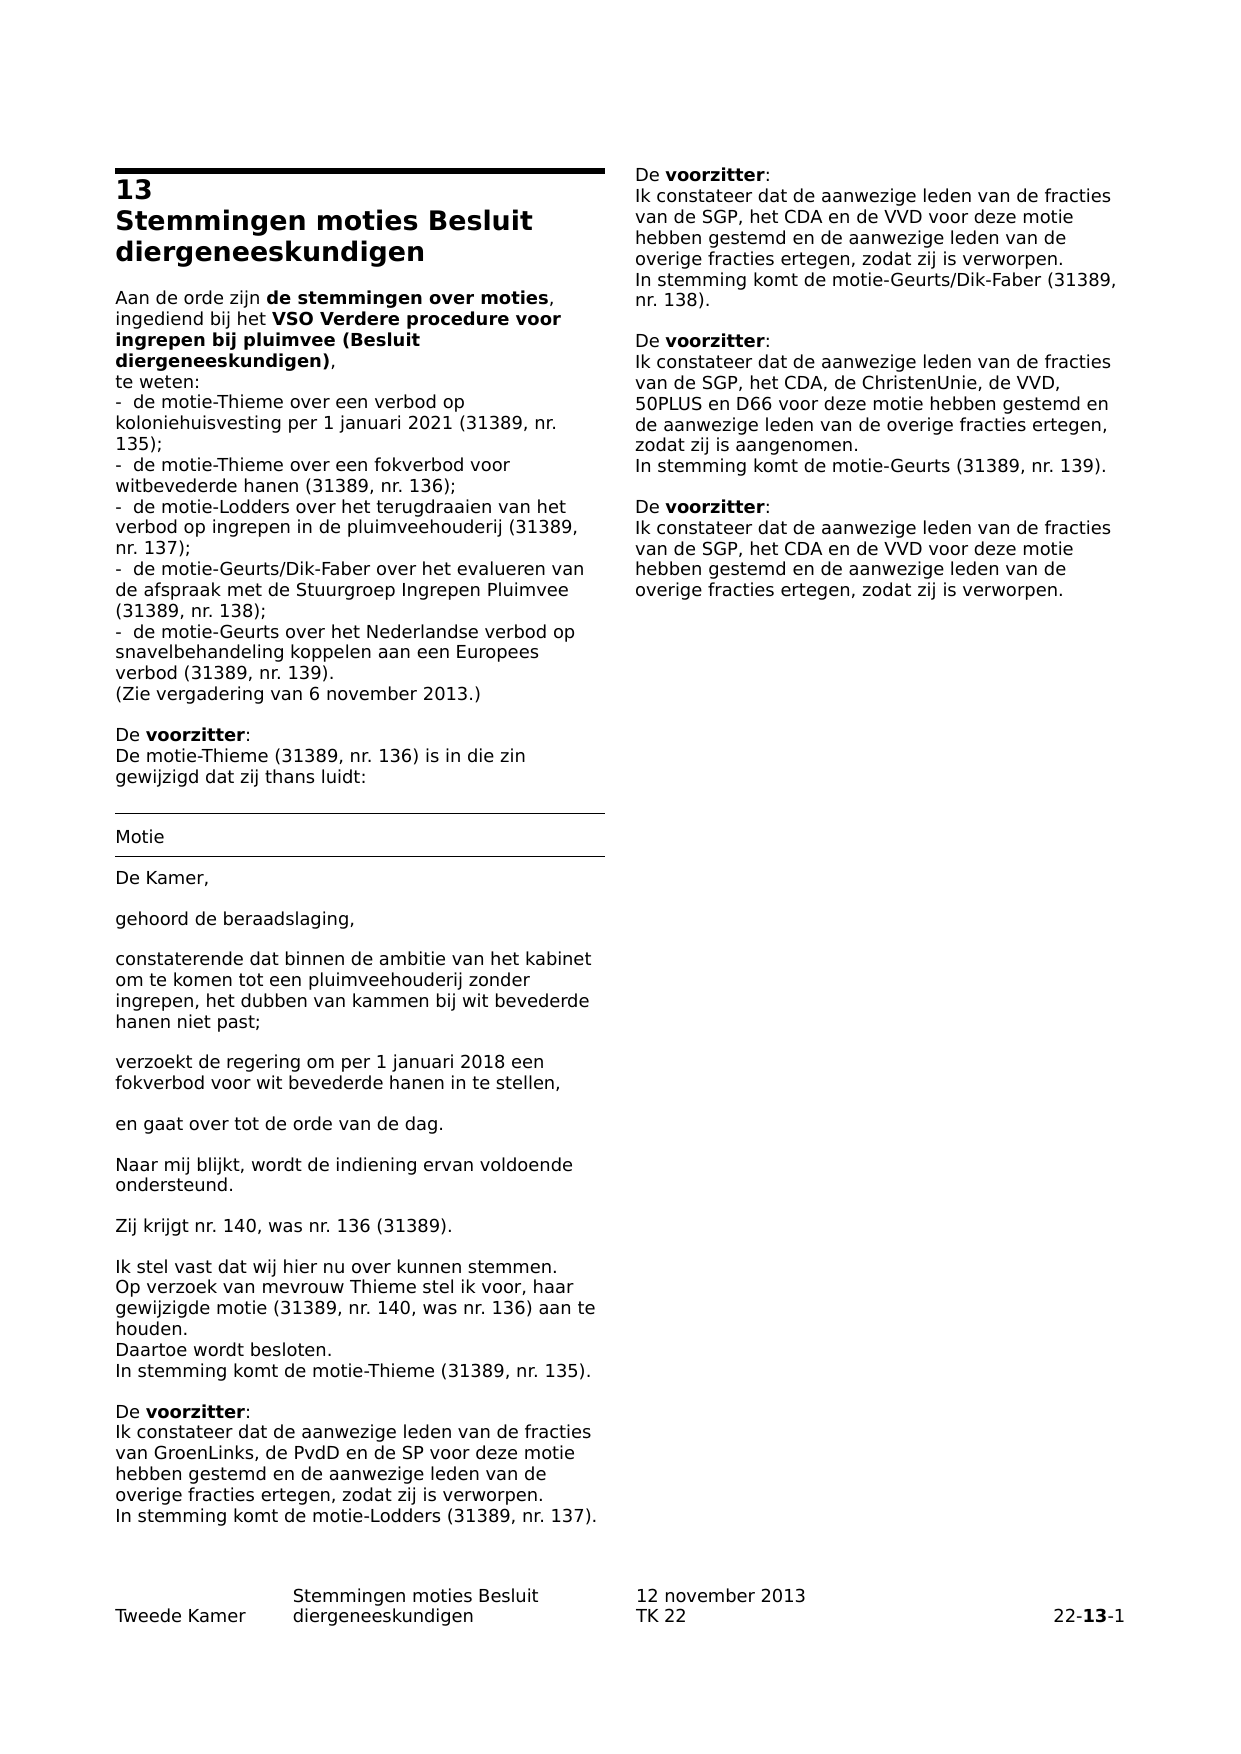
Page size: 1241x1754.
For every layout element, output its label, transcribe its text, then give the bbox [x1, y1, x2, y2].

text De voorzitter: [635, 331, 1125, 352]
text De voorzitter: [115, 1401, 605, 1422]
text Aan de orde zijn de stemmingen over moties, ingediend bij het VSO Verdere procedure voor ingrepen bij pluimvee (Besluit diergeneeskundigen), [115, 288, 605, 371]
text In stemming komt de motie-Lodders (31389, nr. 137). [115, 1506, 605, 1526]
list de motie-Geurts/Dik-Faber over het evalueren van de afspraak met de Stuurgroep Ingrepen Pluimvee (31389, nr. 138); [115, 559, 605, 621]
text (Zie vergadering van 6 november 2013.) [115, 684, 605, 705]
list de motie-Lodders over het terugdraaien van het verbod op ingrepen in de pluimveehouderij (31389, nr. 137); [115, 496, 605, 559]
text constaterende dat binnen de ambitie van het kabinet om te komen tot een pluimveehouderij zonder ingrepen, het dubben van kammen bij wit bevederde hanen niet past; [115, 949, 605, 1032]
text De Kamer, [115, 868, 605, 888]
text verzoekt de regering om per 1 januari 2018 een fokverbod voor wit bevederde hanen in te stellen, [115, 1052, 605, 1094]
text Ik constateer dat de aanwezige leden van de fracties van de SGP, het CDA en de VVD voor deze motie hebben gestemd en de aanwezige leden van de overige fracties ertegen, zodat zij is verworpen. [635, 186, 1125, 269]
text en gaat over tot de orde van de dag. [115, 1114, 605, 1134]
text gehoord de beraadslaging, [115, 908, 605, 929]
text De voorzitter: [115, 725, 605, 746]
text De voorzitter: [635, 165, 1125, 186]
text te weten: [115, 371, 605, 392]
text Op verzoek van mevrouw Thieme stel ik voor, haar gewijzigde motie (31389, nr. 140, was nr. 136) aan te houden. [115, 1277, 605, 1340]
text In stemming komt de motie-Geurts/Dik-Faber (31389, nr. 138). [635, 269, 1125, 311]
text De voorzitter: [635, 497, 1125, 517]
list de motie-Geurts over het Nederlandse verbod op snavelbehandeling koppelen aan een Europees verbod (31389, nr. 139). [115, 621, 605, 684]
text De motie-Thieme (31389, nr. 136) is in die zin gewijzigd dat zij thans luidt: [115, 746, 605, 787]
text Naar mij blijkt, wordt de indiening ervan voldoende ondersteund. [115, 1154, 605, 1196]
text In stemming komt de motie-Thieme (31389, nr. 135). [115, 1361, 605, 1381]
text Ik stel vast dat wij hier nu over kunnen stemmen. [115, 1257, 605, 1277]
text Ik constateer dat de aanwezige leden van de fracties van GroenLinks, de PvdD en de SP voor deze motie hebben gestemd en de aanwezige leden van de overige fracties ertegen, zodat zij is verworpen. [115, 1422, 605, 1506]
text Motie [115, 827, 605, 848]
text Ik constateer dat de aanwezige leden van de fracties van de SGP, het CDA, de ChristenUnie, de VVD, 50PLUS en D66 voor deze motie hebben gestemd en de aanwezige leden van de overige fracties ertegen, zodat zij is aangenomen. [635, 352, 1125, 456]
text In stemming komt de motie-Geurts (31389, nr. 139). [635, 456, 1125, 477]
text Daartoe wordt besloten. [115, 1340, 605, 1361]
list de motie-Thieme over een verbod op koloniehuisvesting per 1 januari 2021 (31389, nr. 135); [115, 392, 605, 455]
text Zij krijgt nr. 140, was nr. 136 (31389). [115, 1216, 605, 1237]
title 13 Stemmingen moties Besluit diergeneeskundigen [115, 174, 605, 268]
list de motie-Thieme over een fokverbod voor witbevederde hanen (31389, nr. 136); [115, 455, 605, 496]
text Ik constateer dat de aanwezige leden van de fracties van de SGP, het CDA en de VVD voor deze motie hebben gestemd en de aanwezige leden van de overige fracties ertegen, zodat zij is verworpen. [635, 517, 1125, 601]
